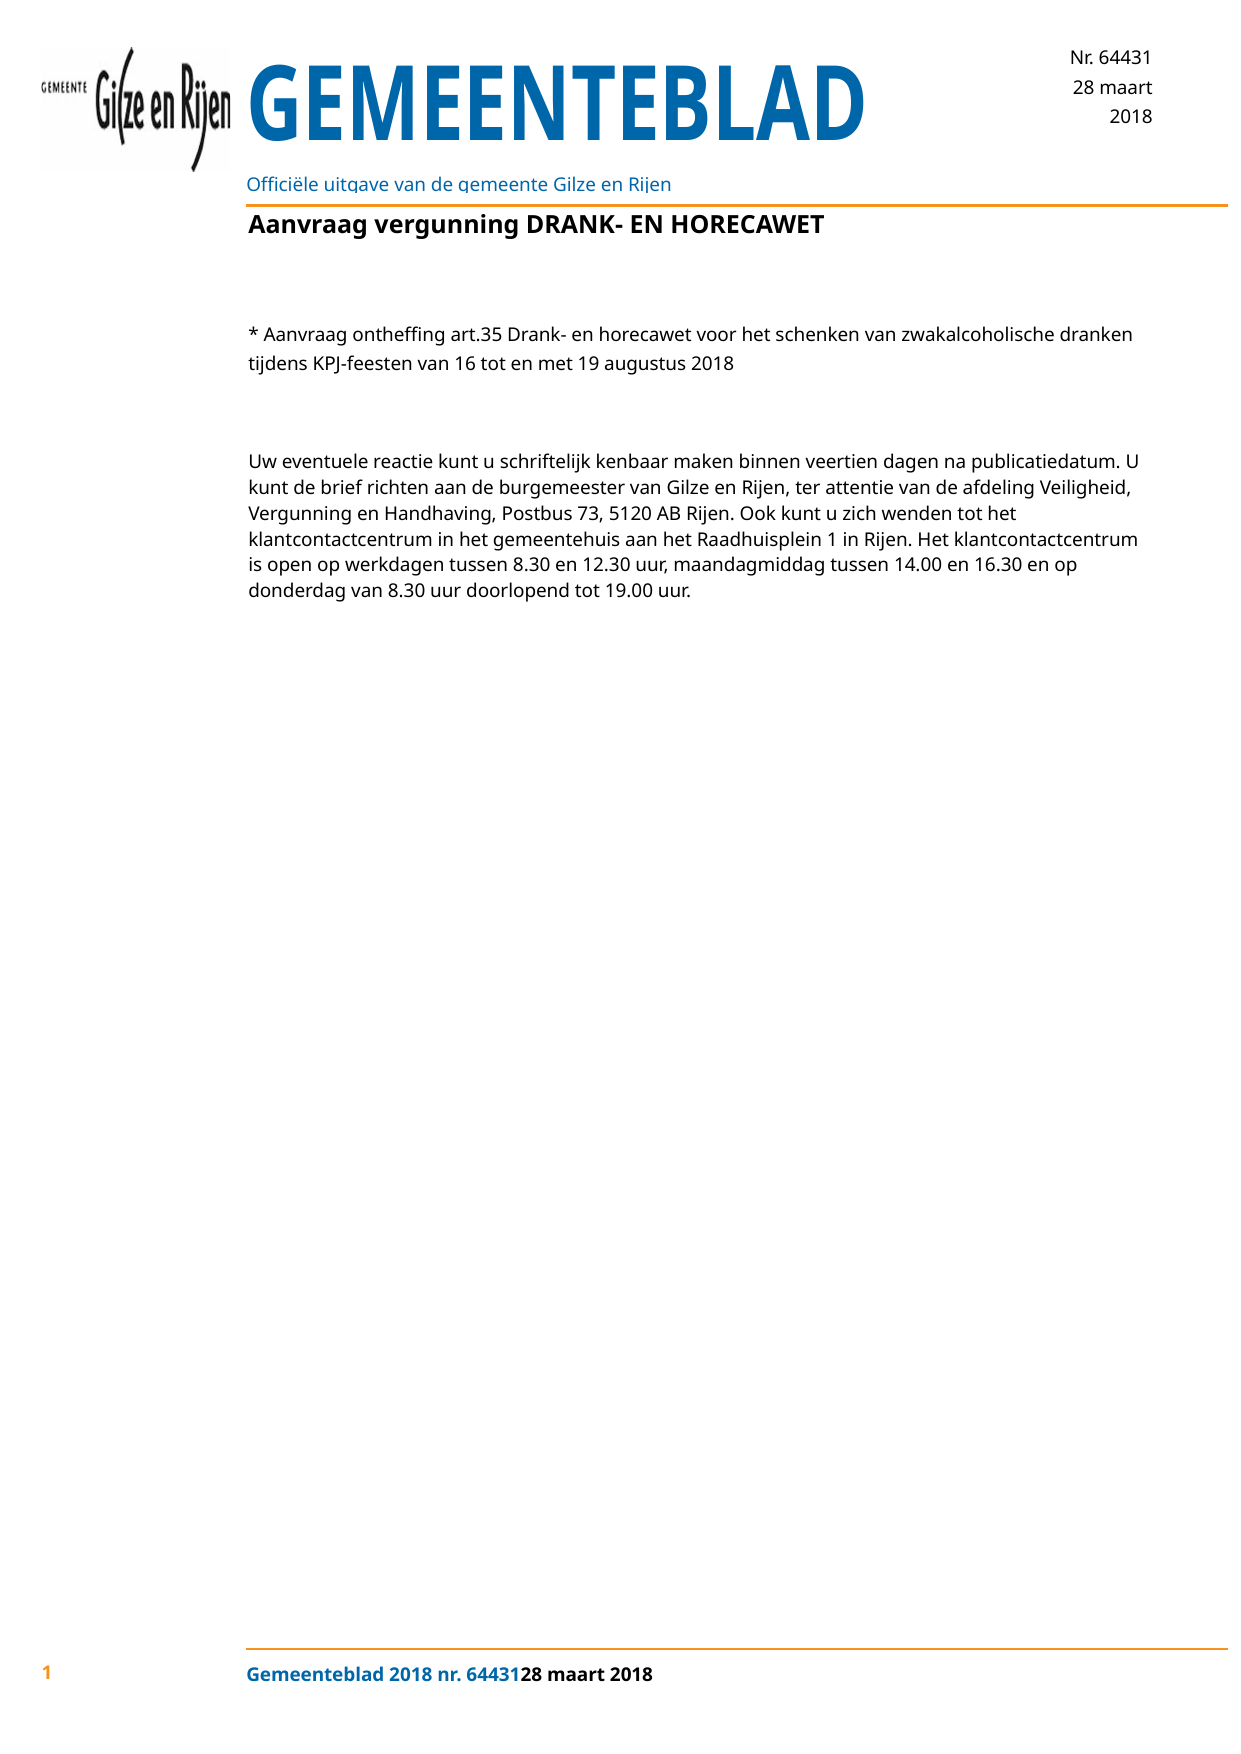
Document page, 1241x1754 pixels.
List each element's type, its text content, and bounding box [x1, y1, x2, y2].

text * Aanvraag ontheffing art.35 Drank- en horecawet voor het schenken van zwakalcoholische dranken tijdens KPJ-feesten van 16 tot en met 19 augustus 2018 [248, 321, 1152, 376]
picture [41, 47, 231, 172]
text Uw eventuele reactie kunt u schriftelijk kenbaar maken binnen veertien dagen na publicatiedatum. U kunt de brief richten aan de burgemeester van Gilze en Rijen, ter attentie van de afdeling Veiligheid, Vergunning en Handhaving, Postbus 73, 5120 AB Rijen. Ook kunt u zich wenden tot het klantcontactcentrum in het gemeentehuis aan het Raadhuisplein 1 in Rijen. Het klantcontactcentrum is open op werkdagen tussen 8.30 en 12.30 uur, maandagmiddag tussen 14.00 en 16.30 en op donderdag van 8.30 uur doorlopend tot 19.00 uur. [248, 448, 1152, 603]
text Aanvraag vergunning DRANK- EN HORECAWET [248, 207, 1152, 241]
